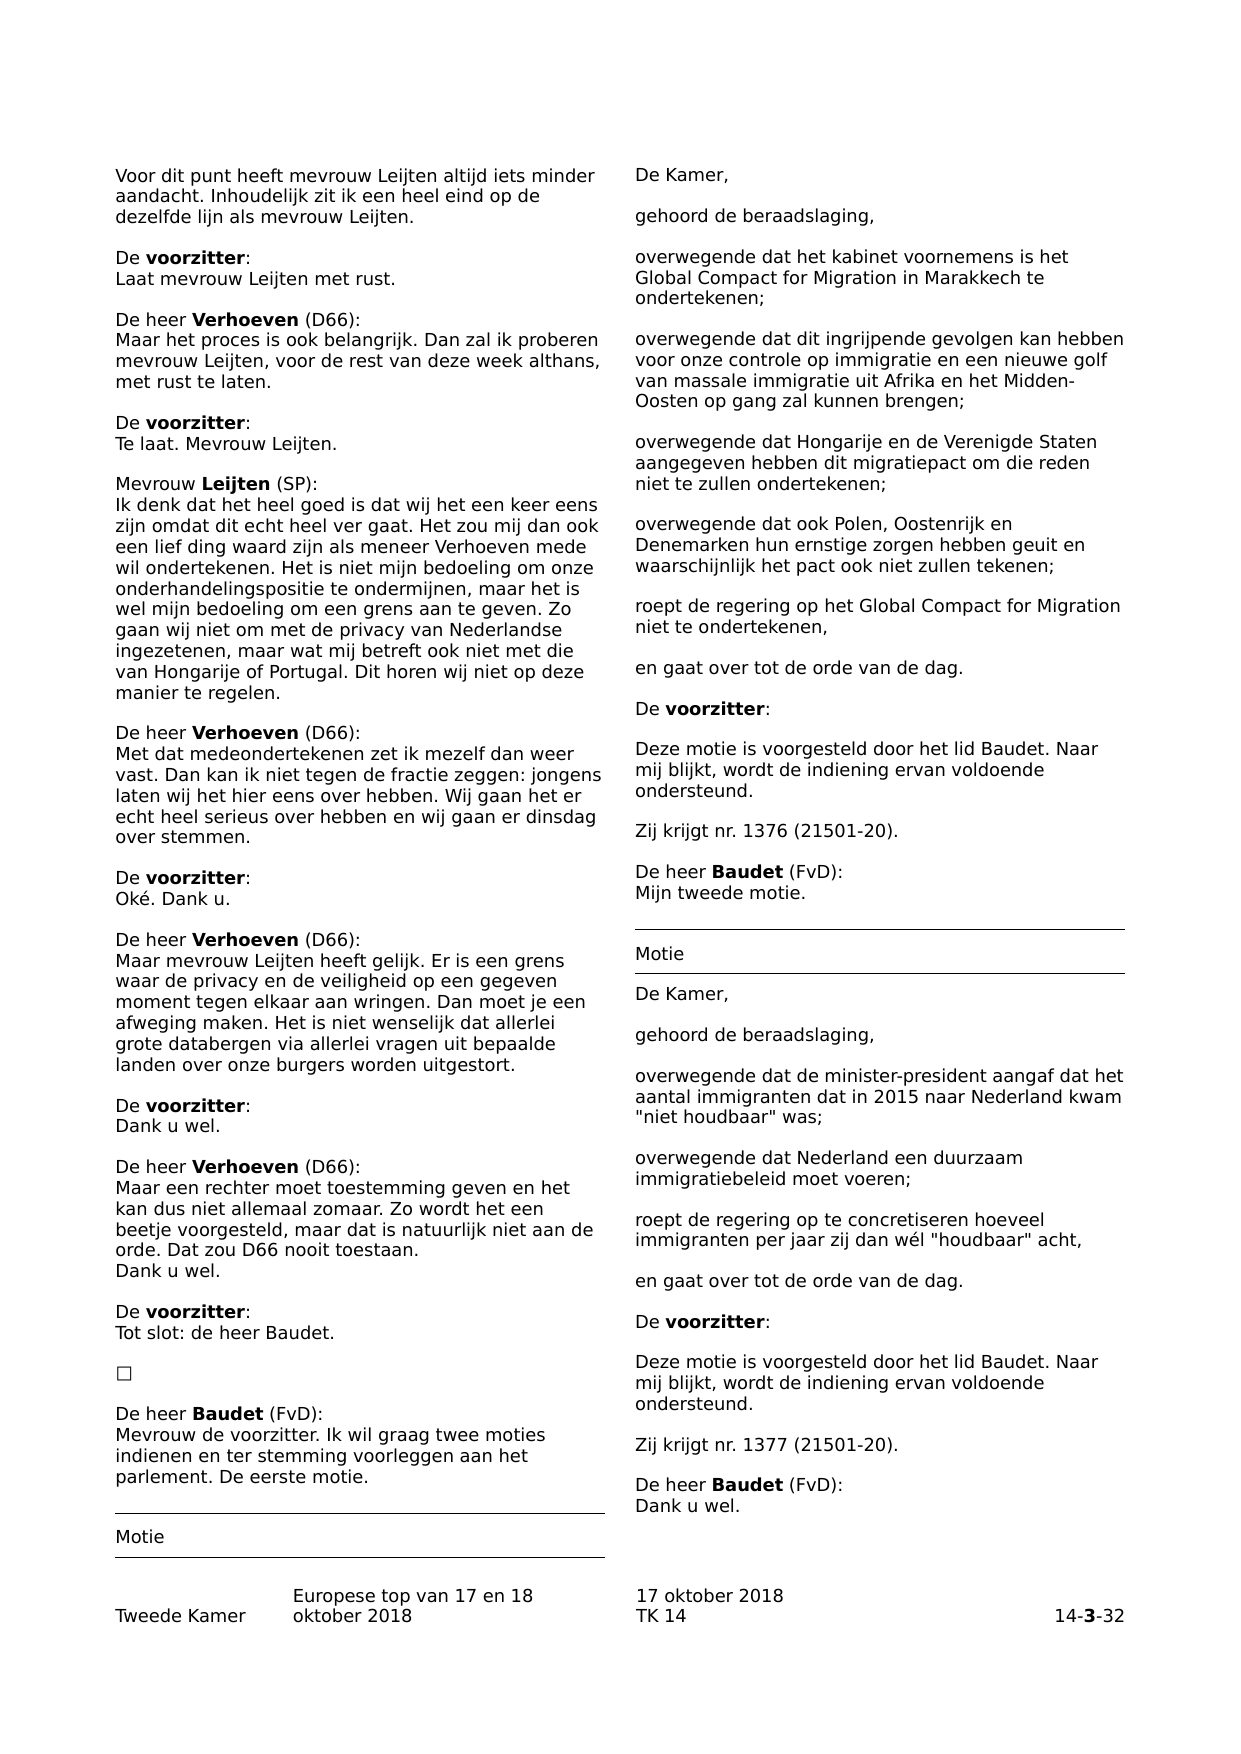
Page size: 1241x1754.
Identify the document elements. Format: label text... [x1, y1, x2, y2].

text Mevrouw Leijten (SP): [115, 474, 605, 495]
text roept de regering op het Global Compact for Migration niet te ondertekenen, [635, 596, 1125, 638]
text Maar het proces is ook belangrijk. Dan zal ik proberen mevrouw Leijten, voor de rest van deze week althans, met rust te laten. [115, 330, 605, 393]
text en gaat over tot de orde van de dag. [635, 658, 1125, 678]
text De heer Baudet (FvD): [635, 1475, 1125, 1496]
text De voorzitter: [115, 413, 605, 433]
text Maar mevrouw Leijten heeft gelijk. Er is een grens waar de privacy en de veiligheid op een gegeven moment tegen elkaar aan wringen. Dan moet je een afweging maken. Het is niet wenselijk dat allerlei grote databergen via allerlei vragen uit bepaalde landen over onze burgers worden uitgestort. [115, 950, 605, 1075]
text Zij krijgt nr. 1376 (21501-20). [635, 821, 1125, 842]
text Oké. Dank u. [115, 889, 605, 910]
text Laat mevrouw Leijten met rust. [115, 268, 605, 289]
text Maar een rechter moet toestemming geven en het kan dus niet allemaal zomaar. Zo wordt het een beetje voorgesteld, maar dat is natuurlijk niet aan de orde. Dat zou D66 nooit toestaan. [115, 1178, 605, 1261]
text De Kamer, [635, 165, 1125, 186]
text De voorzitter: [115, 248, 605, 268]
text Te laat. Mevrouw Leijten. [115, 433, 605, 454]
text De heer Verhoeven (D66): [115, 723, 605, 744]
text Motie [635, 943, 1125, 964]
text gehoord de beraadslaging, [635, 1025, 1125, 1046]
text De voorzitter: [635, 698, 1125, 719]
text Dank u wel. [115, 1261, 605, 1282]
text roept de regering op te concretiseren hoeveel immigranten per jaar zij dan wél "houdbaar" acht, [635, 1209, 1125, 1251]
text Mijn tweede motie. [635, 883, 1125, 904]
text overwegende dat ook Polen, Oostenrijk en Denemarken hun ernstige zorgen hebben geuit en waarschijnlijk het pact ook niet zullen tekenen; [635, 514, 1125, 576]
text overwegende dat Nederland een duurzaam immigratiebeleid moet voeren; [635, 1148, 1125, 1189]
text De heer Verhoeven (D66): [115, 1157, 605, 1178]
text overwegende dat het kabinet voornemens is het Global Compact for Migration in Marakkech te ondertekenen; [635, 247, 1125, 309]
text Tot slot: de heer Baudet. [115, 1323, 605, 1343]
text Voor dit punt heeft mevrouw Leijten altijd iets minder aandacht. Inhoudelijk zit ik een heel eind op de dezelfde lijn als mevrouw Leijten. [115, 165, 605, 228]
text ⬜ [115, 1363, 605, 1384]
text Mevrouw de voorzitter. Ik wil graag twee moties indienen en ter stemming voorleggen aan het parlement. De eerste motie. [115, 1425, 605, 1487]
text Deze motie is voorgesteld door het lid Baudet. Naar mij blijkt, wordt de indiening ervan voldoende ondersteund. [635, 739, 1125, 801]
text overwegende dat Hongarije en de Verenigde Staten aangegeven hebben dit migratiepact om die reden niet te zullen ondertekenen; [635, 432, 1125, 494]
text gehoord de beraadslaging, [635, 206, 1125, 227]
text De heer Baudet (FvD): [635, 862, 1125, 883]
text Ik denk dat het heel goed is dat wij het een keer eens zijn omdat dit echt heel ver gaat. Het zou mij dan ook een lief ding waard zijn als meneer Verhoeven mede wil ondertekenen. Het is niet mijn bedoeling om onze onderhandelingspositie te ondermijnen, maar het is wel mijn bedoeling om een grens aan te geven. Zo gaan wij niet om met de privacy van Nederlandse ingezetenen, maar wat mij betreft ook niet met die van Hongarije of Portugal. Dit horen wij niet op deze manier te regelen. [115, 495, 605, 703]
text Dank u wel. [115, 1116, 605, 1137]
text overwegende dat de minister-president aangaf dat het aantal immigranten dat in 2015 naar Nederland kwam "niet houdbaar" was; [635, 1066, 1125, 1128]
text Met dat medeondertekenen zet ik mezelf dan weer vast. Dan kan ik niet tegen de fractie zeggen: jongens laten wij het hier eens over hebben. Wij gaan het er echt heel serieus over hebben en wij gaan er dinsdag over stemmen. [115, 744, 605, 848]
text De heer Verhoeven (D66): [115, 930, 605, 950]
text overwegende dat dit ingrijpende gevolgen kan hebben voor onze controle op immigratie en een nieuwe golf van massale immigratie uit Afrika en het Midden-Oosten op gang zal kunnen brengen; [635, 329, 1125, 412]
text Motie [115, 1527, 605, 1548]
text De Kamer, [635, 984, 1125, 1005]
text Zij krijgt nr. 1377 (21501-20). [635, 1434, 1125, 1455]
text De voorzitter: [115, 868, 605, 889]
text Deze motie is voorgesteld door het lid Baudet. Naar mij blijkt, wordt de indiening ervan voldoende ondersteund. [635, 1352, 1125, 1414]
text De voorzitter: [115, 1302, 605, 1323]
text De heer Verhoeven (D66): [115, 309, 605, 330]
text De heer Baudet (FvD): [115, 1404, 605, 1425]
text De voorzitter: [115, 1095, 605, 1116]
text De voorzitter: [635, 1312, 1125, 1332]
text Dank u wel. [635, 1496, 1125, 1517]
text en gaat over tot de orde van de dag. [635, 1271, 1125, 1292]
